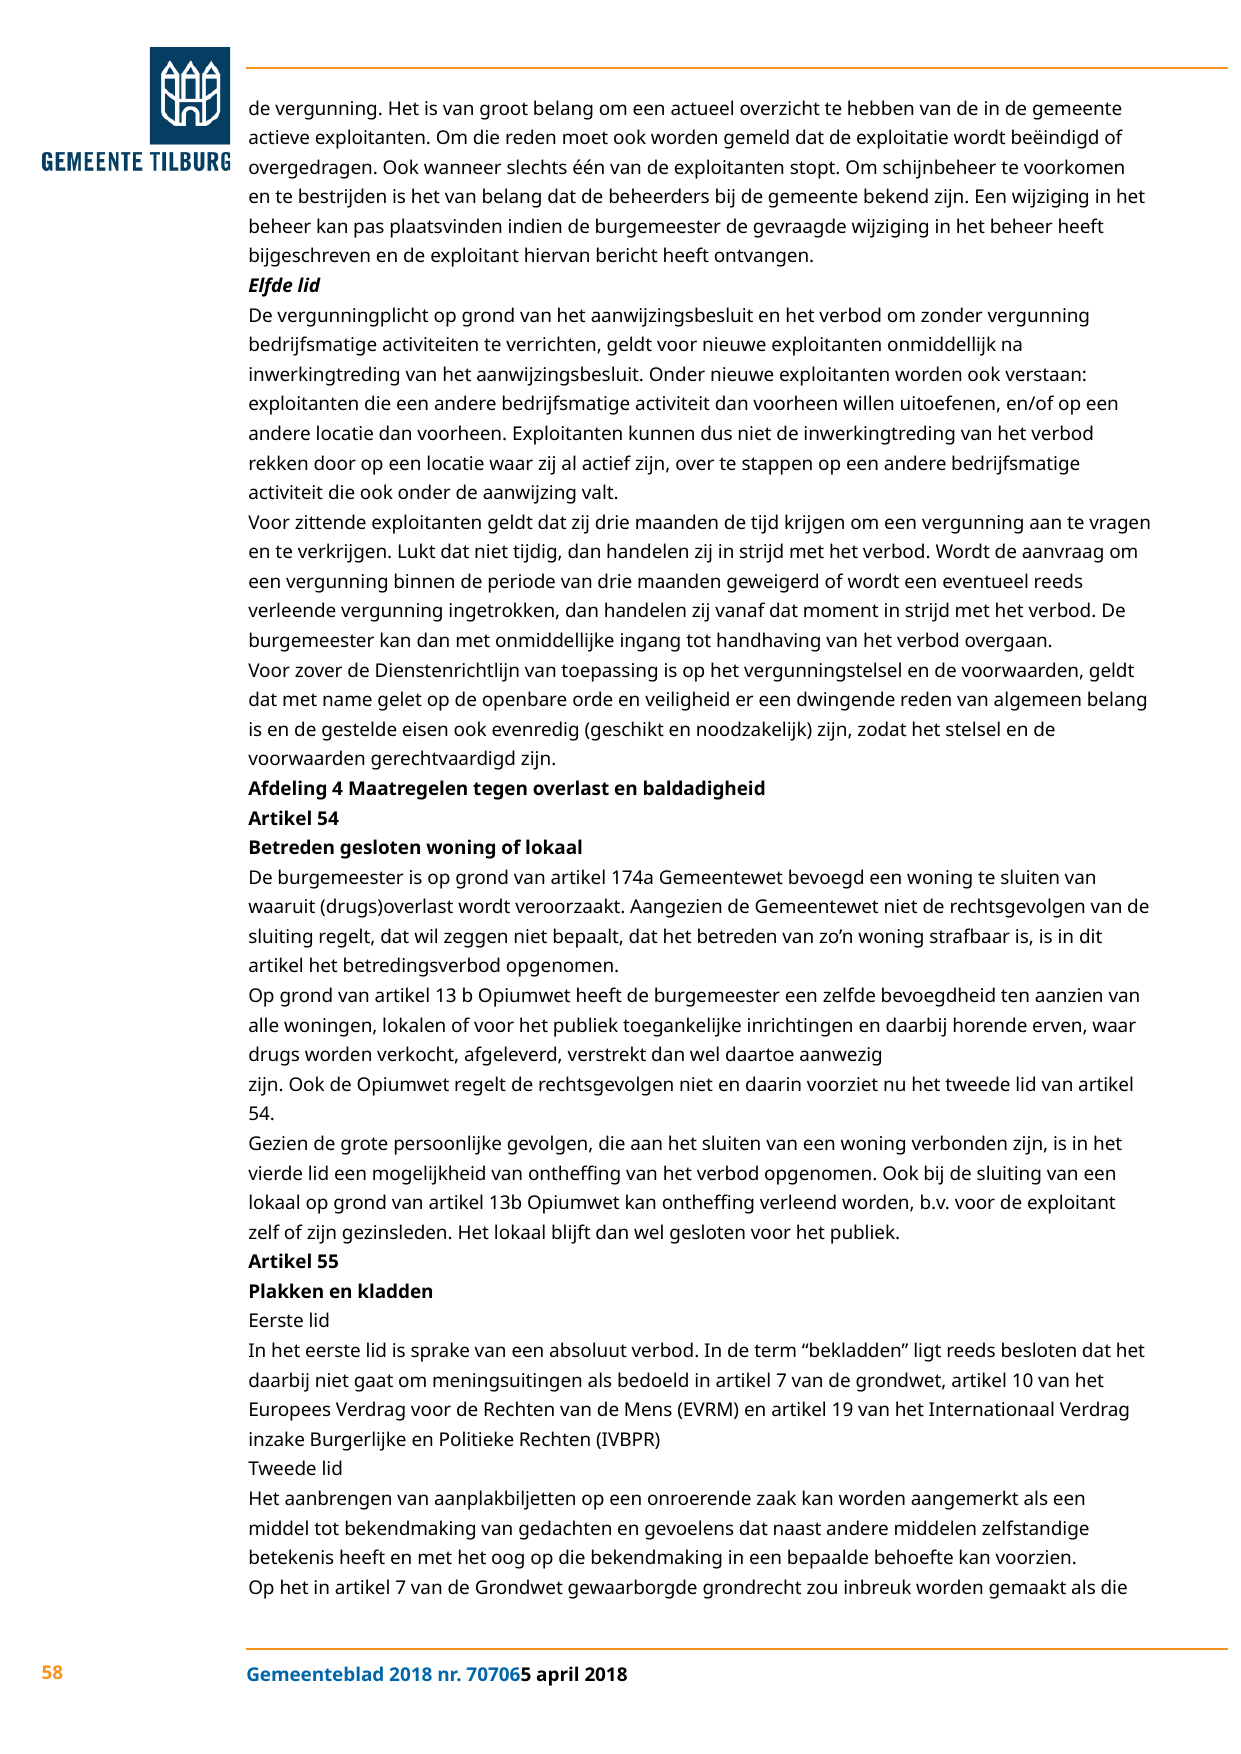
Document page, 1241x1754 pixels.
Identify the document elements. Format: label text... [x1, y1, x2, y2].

text Eerste lid [248, 1308, 1152, 1333]
text Betreden gesloten woning of lokaal [248, 834, 1152, 860]
text Voor zover de Dienstenrichtlijn van toepassing is op het vergunningstelsel en de voorwaarden, geldt dat met name gelet op de openbare orde en veiligheid er een dwingende reden van algemeen belang is en de gestelde eisen ook evenredig (geschikt en noodzakelijk) zijn, zodat het stelsel en de voorwaarden gerechtvaardigd zijn. [248, 657, 1152, 771]
text De burgemeester is op grond van artikel 174a Gemeentewet bevoegd een woning te sluiten van waaruit (drugs)overlast wordt veroorzaakt. Aangezien de Gemeentewet niet de rechtsgevolgen van de sluiting regelt, dat wil zeggen niet bepaalt, dat het betreden van zo’n woning strafbaar is, is in dit artikel het betredingsverbod opgenomen. [248, 864, 1152, 978]
text Elfde lid [248, 272, 1152, 298]
text Artikel 54 [248, 805, 1152, 831]
text Op het in artikel 7 van de Grondwet gewaarborgde grondrecht zou inbreuk worden gemaakt als die [248, 1574, 1152, 1600]
text Op grond van artikel 13 b Opiumwet heeft de burgemeester een zelfde bevoegdheid ten aanzien van alle woningen, lokalen of voor het publiek toegankelijke inrichtingen en daarbij horende erven, waar drugs worden verkocht, afgeleverd, verstrekt dan wel daartoe aanwezig [248, 982, 1152, 1067]
text In het eerste lid is sprake van een absoluut verbod. In de term “bekladden” ligt reeds besloten dat het daarbij niet gaat om meningsuitingen als bedoeld in artikel 7 van de grondwet, artikel 10 van het Europees Verdrag voor de Rechten van de Mens (EVRM) en artikel 19 van het Internationaal Verdrag inzake Burgerlijke en Politieke Rechten (IVBPR) [248, 1337, 1152, 1452]
picture [41, 47, 231, 172]
text Het aanbrengen van aanplakbiljetten op een onroerende zaak kan worden aangemerkt als een middel tot bekendmaking van gedachten en gevoelens dat naast andere middelen zelfstandige betekenis heeft en met het oog op die bekendmaking in een bepaalde behoefte kan voorzien. [248, 1485, 1152, 1570]
text Gezien de grote persoonlijke gevolgen, die aan het sluiten van een woning verbonden zijn, is in het vierde lid een mogelijkheid van ontheffing van het verbod opgenomen. Ook bij de sluiting van een lokaal op grond van artikel 13b Opiumwet kan ontheffing verleend worden, b.v. voor de exploitant zelf of zijn gezinsleden. Het lokaal blijft dan wel gesloten voor het publiek. [248, 1130, 1152, 1245]
text Afdeling 4 Maatregelen tegen overlast en baldadigheid [248, 775, 1152, 801]
text De vergunningplicht op grond van het aanwijzingsbesluit en het verbod om zonder vergunning bedrijfsmatige activiteiten te verrichten, geldt voor nieuwe exploitanten onmiddellijk na inwerkingtreding van het aanwijzingsbesluit. Onder nieuwe exploitanten worden ook verstaan: exploitanten die een andere bedrijfsmatige activiteit dan voorheen willen uitoefenen, en/of op een andere locatie dan voorheen. Exploitanten kunnen dus niet de inwerkingtreding van het verbod rekken door op een locatie waar zij al actief zijn, over te stappen op een andere bedrijfsmatige activiteit die ook onder de aanwijzing valt. [248, 302, 1152, 505]
text Artikel 55 [248, 1248, 1152, 1274]
text zijn. Ook de Opiumwet regelt de rechtsgevolgen niet en daarin voorziet nu het tweede lid van artikel 54. [248, 1071, 1152, 1126]
text Tweede lid [248, 1456, 1152, 1481]
text Plakken en kladden [248, 1278, 1152, 1304]
text Voor zittende exploitanten geldt dat zij drie maanden de tijd krijgen om een vergunning aan te vragen en te verkrijgen. Lukt dat niet tijdig, dan handelen zij in strijd met het verbod. Wordt de aanvraag om een vergunning binnen de periode van drie maanden geweigerd of wordt een eventueel reeds verleende vergunning ingetrokken, dan handelen zij vanaf dat moment in strijd met het verbod. De burgemeester kan dan met onmiddellijke ingang tot handhaving van het verbod overgaan. [248, 509, 1152, 653]
text de vergunning. Het is van groot belang om een actueel overzicht te hebben van de in de gemeente actieve exploitanten. Om die reden moet ook worden gemeld dat de exploitatie wordt beëindigd of overgedragen. Ook wanneer slechts één van de exploitanten stopt. Om schijnbeheer te voorkomen en te bestrijden is het van belang dat de beheerders bij de gemeente bekend zijn. Een wijziging in het beheer kan pas plaatsvinden indien de burgemeester de gevraagde wijziging in het beheer heeft bijgeschreven en de exploitant hiervan bericht heeft ontvangen. [248, 95, 1152, 268]
